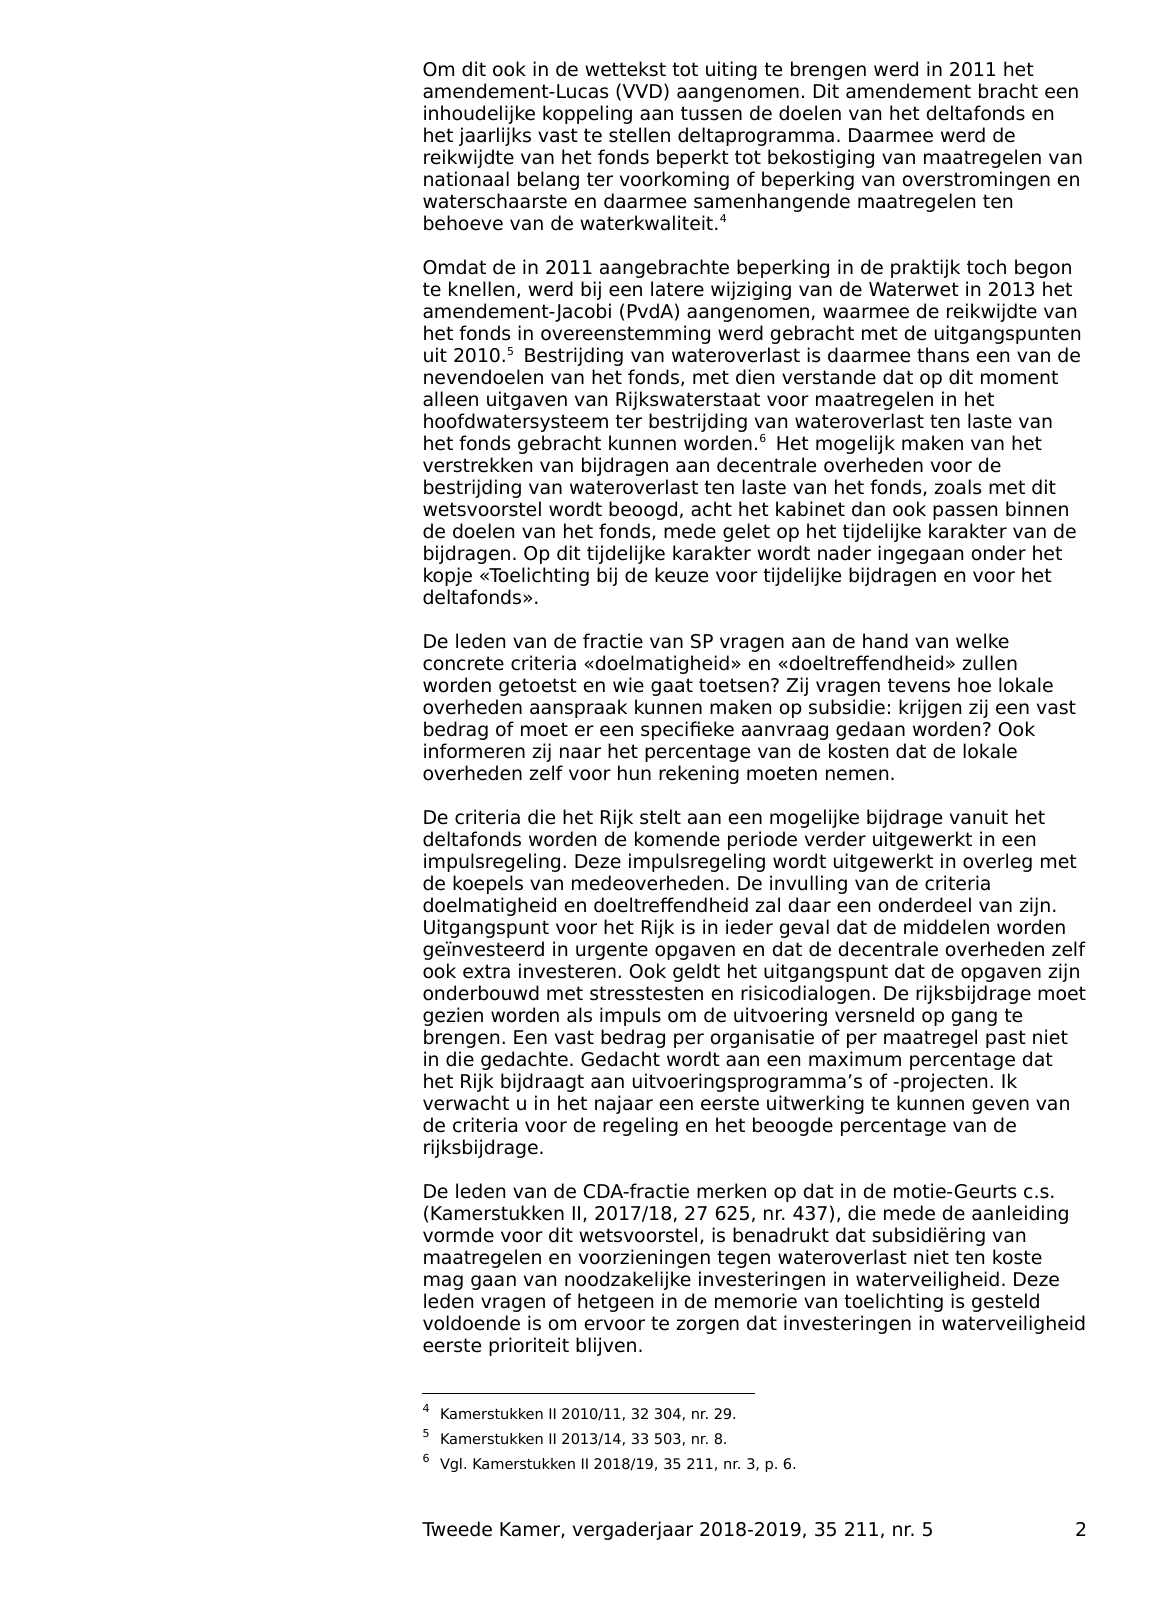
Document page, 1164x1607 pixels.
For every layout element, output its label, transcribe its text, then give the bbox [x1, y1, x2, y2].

text Vgl. Kamerstukken II 2018/19, 35 211, nr. 3, p. 6. [422, 1452, 1087, 1474]
text De criteria die het Rijk stelt aan een mogelijke bijdrage vanuit het deltafonds worden de komende periode verder uitgewerkt in een impulsregeling. Deze impulsregeling wordt uitgewerkt in overleg met de koepels van medeoverheden. De invulling van de criteria doelmatigheid en doeltreffendheid zal daar een onderdeel van zijn. Uitgangspunt voor het Rijk is in ieder geval dat de middelen worden geïnvesteerd in urgente opgaven en dat de decentrale overheden zelf ook extra investeren. Ook geldt het uitgangspunt dat de opgaven zijn onderbouwd met stresstesten en risicodialogen. De rijksbijdrage moet gezien worden als impuls om de uitvoering versneld op gang te brengen. Een vast bedrag per organisatie of per maatregel past niet in die gedachte. Gedacht wordt aan een maximum percentage dat het Rijk bijdraagt aan uitvoeringsprogramma’s of -projecten. Ik verwacht u in het najaar een eerste uitwerking te kunnen geven van de criteria voor de regeling en het beoogde percentage van de rijksbijdrage. [422, 807, 1087, 1159]
text De leden van de CDA-fractie merken op dat in de motie-Geurts c.s. (Kamerstukken II, 2017/18, 27 625, nr. 437), die mede de aanleiding vormde voor dit wetsvoorstel, is benadrukt dat subsidiëring van maatregelen en voorzieningen tegen wateroverlast niet ten koste mag gaan van noodzakelijke investeringen in waterveiligheid. Deze leden vragen of hetgeen in de memorie van toelichting is gesteld voldoende is om ervoor te zorgen dat investeringen in waterveiligheid eerste prioriteit blijven. [422, 1181, 1087, 1357]
text Kamerstukken II 2010/11, 32 304, nr. 29. [422, 1402, 1087, 1424]
text De leden van de fractie van SP vragen aan de hand van welke concrete criteria «doelmatigheid» en «doeltreffendheid» zullen worden getoetst en wie gaat toetsen? Zij vragen tevens hoe lokale overheden aanspraak kunnen maken op subsidie: krijgen zij een vast bedrag of moet er een specifieke aanvraag gedaan worden? Ook informeren zij naar het percentage van de kosten dat de lokale overheden zelf voor hun rekening moeten nemen. [422, 631, 1087, 785]
text Omdat de in 2011 aangebrachte beperking in de praktijk toch begon te knellen, werd bij een latere wijziging van de Waterwet in 2013 het amendement-Jacobi (PvdA) aangenomen, waarmee de reikwijdte van het fonds in overeenstemming werd gebracht met de uitgangspunten uit 2010. Bestrijding van wateroverlast is daarmee thans een van de nevendoelen van het fonds, met dien verstande dat op dit moment alleen uitgaven van Rijkswaterstaat voor maatregelen in het hoofdwatersysteem ter bestrijding van wateroverlast ten laste van het fonds gebracht kunnen worden. Het mogelijk maken van het verstrekken van bijdragen aan decentrale overheden voor de bestrijding van wateroverlast ten laste van het fonds, zoals met dit wetsvoorstel wordt beoogd, acht het kabinet dan ook passen binnen de doelen van het fonds, mede gelet op het tijdelijke karakter van de bijdragen. Op dit tijdelijke karakter wordt nader ingegaan onder het kopje «Toelichting bij de keuze voor tijdelijke bijdragen en voor het deltafonds». [422, 257, 1087, 609]
text Om dit ook in de wettekst tot uiting te brengen werd in 2011 het amendement-Lucas (VVD) aangenomen. Dit amendement bracht een inhoudelijke koppeling aan tussen de doelen van het deltafonds en het jaarlijks vast te stellen deltaprogramma. Daarmee werd de reikwijdte van het fonds beperkt tot bekostiging van maatregelen van nationaal belang ter voorkoming of beperking van overstromingen en waterschaarste en daarmee samenhangende maatregelen ten behoeve van de waterkwaliteit. [422, 59, 1087, 235]
text Kamerstukken II 2013/14, 33 503, nr. 8. [422, 1427, 1087, 1449]
